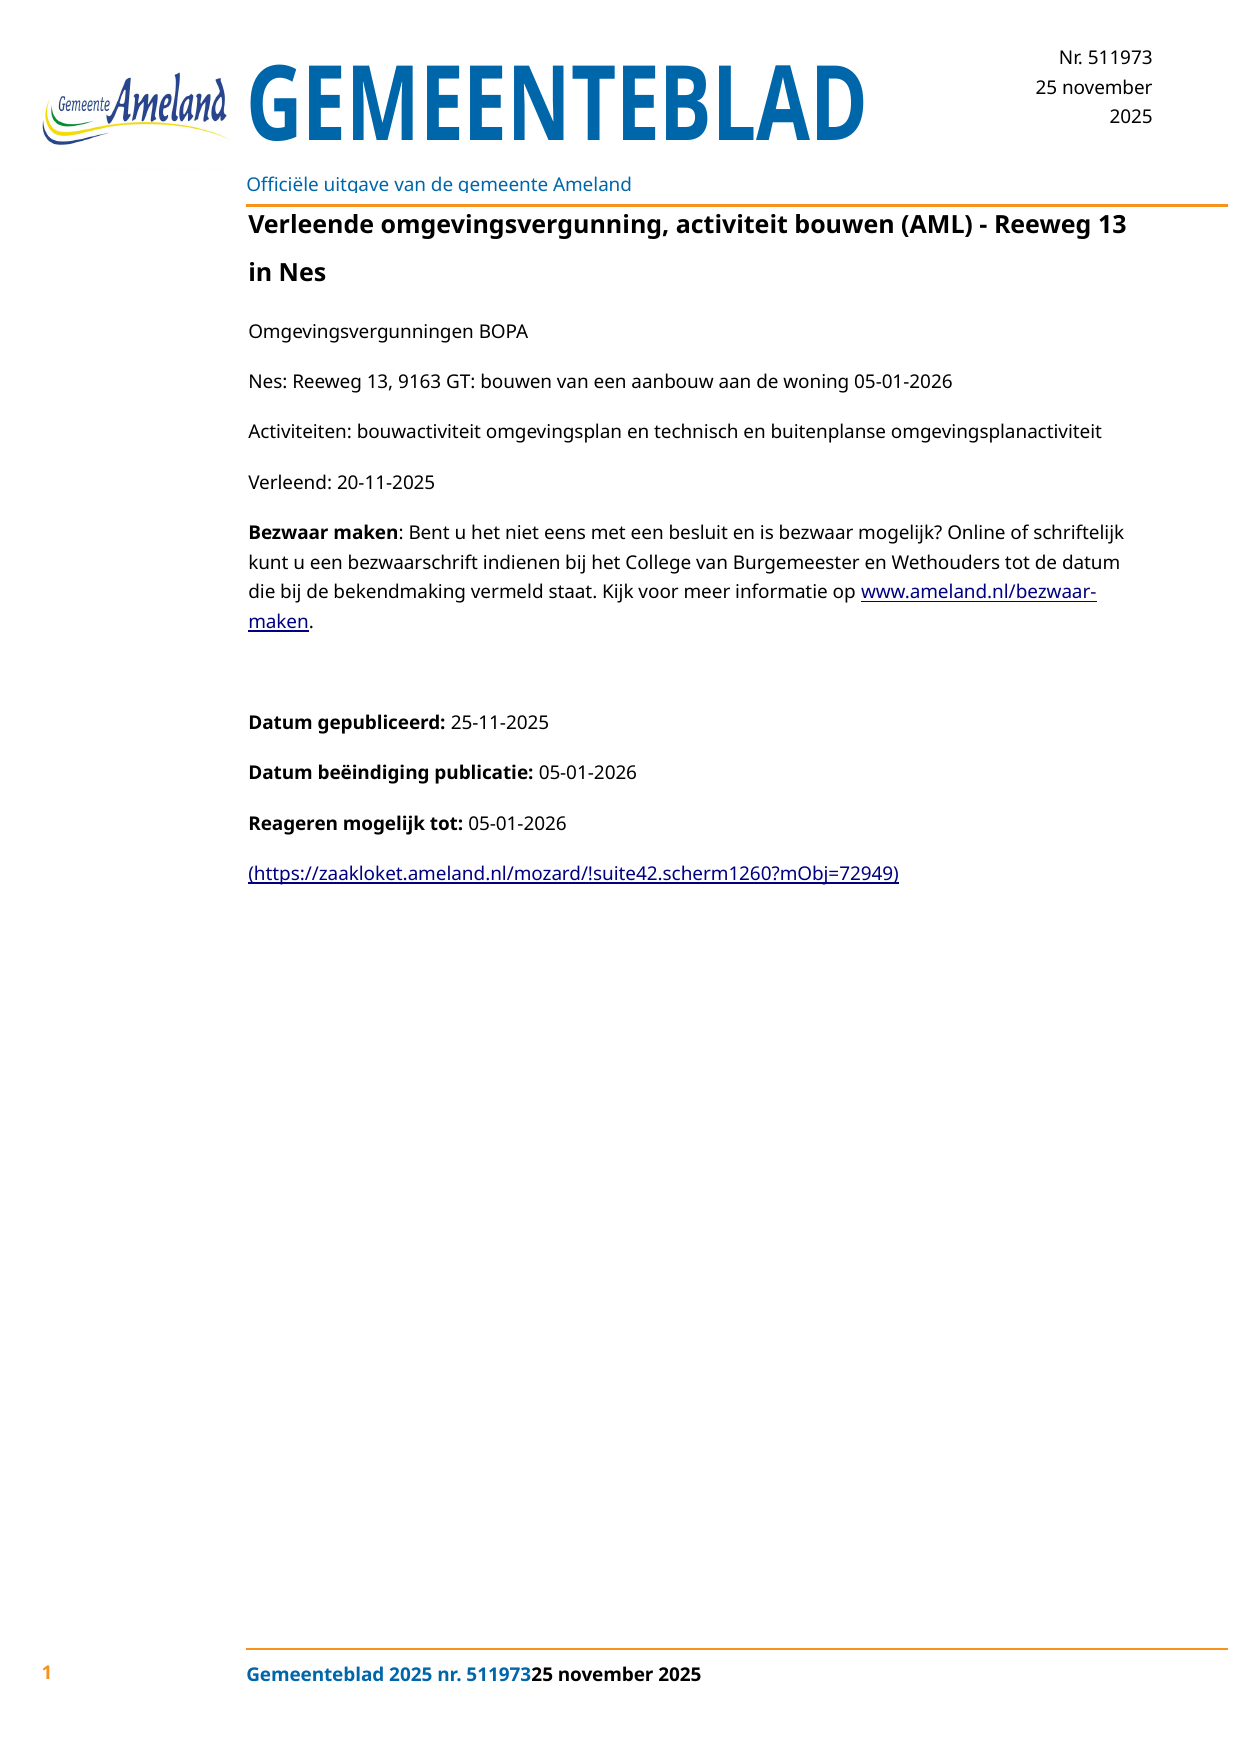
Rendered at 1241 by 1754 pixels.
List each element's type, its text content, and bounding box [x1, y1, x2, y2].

text Omgevingsvergunningen BOPA [248, 318, 1152, 344]
picture [41, 47, 231, 172]
text Datum beëindiging publicatie: 05-01-2026 [248, 759, 1152, 785]
text Verleend: 20-11-2025 [248, 469, 1152, 495]
text Verleende omgevingsvergunning, activiteit bouwen (AML) - Reeweg 13 in Nes [248, 207, 1152, 288]
text Activiteiten: bouwactiviteit omgevingsplan en technisch en buitenplanse omgevingsplanactiviteit [248, 419, 1152, 444]
text Bezwaar maken: Bent u het niet eens met een besluit en is bezwaar mogelijk? Online of schriftelijk kunt u een bezwaarschrift indienen bij het College van Burgemeester en Wethouders tot de datum die bij de bekendmaking vermeld staat. Kijk voor meer informatie op www.ameland.nl/bezwaar-maken. [248, 519, 1152, 634]
text (https://zaakloket.ameland.nl/mozard/!suite42.scherm1260?mObj=72949) [248, 860, 1152, 886]
text Reageren mogelijk tot: 05-01-2026 [248, 810, 1152, 836]
text Datum gepubliceerd: 25-11-2025 [248, 709, 1152, 735]
text Nes: Reeweg 13, 9163 GT: bouwen van een aanbouw aan de woning 05-01-2026 [248, 368, 1152, 394]
